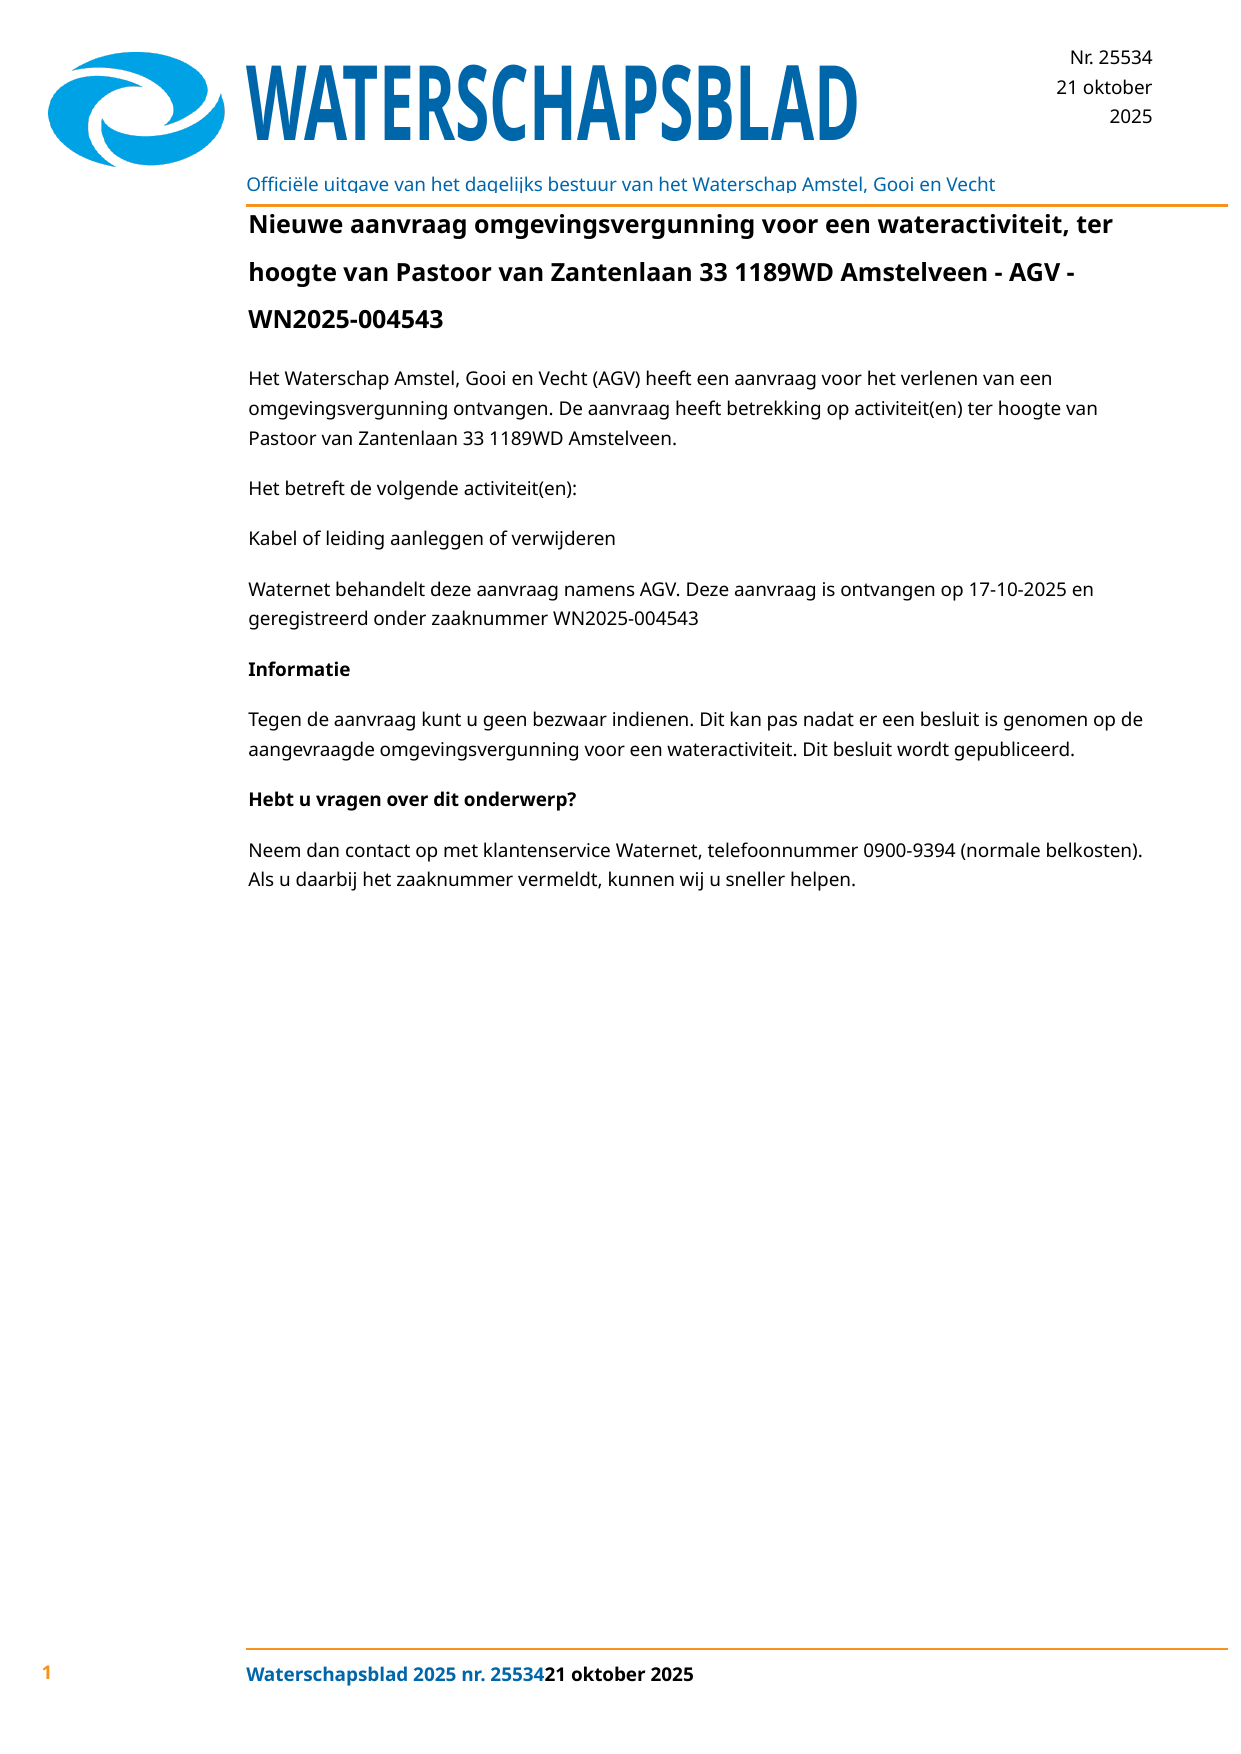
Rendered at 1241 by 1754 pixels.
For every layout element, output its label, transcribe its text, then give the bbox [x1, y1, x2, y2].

text Hebt u vragen over dit onderwerp? [248, 786, 1152, 812]
text Het Waterschap Amstel, Gooi en Vecht (AGV) heeft een aanvraag voor het verlenen van een omgevingsvergunning ontvangen. De aanvraag heeft betrekking op activiteit(en) ter hoogte van Pastoor van Zantenlaan 33 1189WD Amstelveen. [248, 366, 1152, 450]
text Het betreft de volgende activiteit(en): [248, 475, 1152, 501]
text Tegen de aanvraag kunt u geen bezwaar indienen. Dit kan pas nadat er een besluit is genomen op de aangevraagde omgevingsvergunning voor een wateractiviteit. Dit besluit wordt gepubliceerd. [248, 706, 1152, 762]
text Waternet behandelt deze aanvraag namens AGV. Deze aanvraag is ontvangen op 17-10-2025 en geregistreerd onder zaaknummer WN2025-004543 [248, 576, 1152, 631]
text Informatie [248, 656, 1152, 682]
text Neem dan contact op met klantenservice Waternet, telefoonnummer 0900-9394 (normale belkosten). Als u daarbij het zaaknummer vermeldt, kunnen wij u sneller helpen. [248, 837, 1152, 892]
text Nieuwe aanvraag omgevingsvergunning voor een wateractiviteit, ter hoogte van Pastoor van Zantenlaan 33 1189WD Amstelveen - AGV - WN2025-004543 [248, 207, 1152, 336]
picture [41, 47, 231, 172]
text Kabel of leiding aanleggen of verwijderen [248, 526, 1152, 551]
